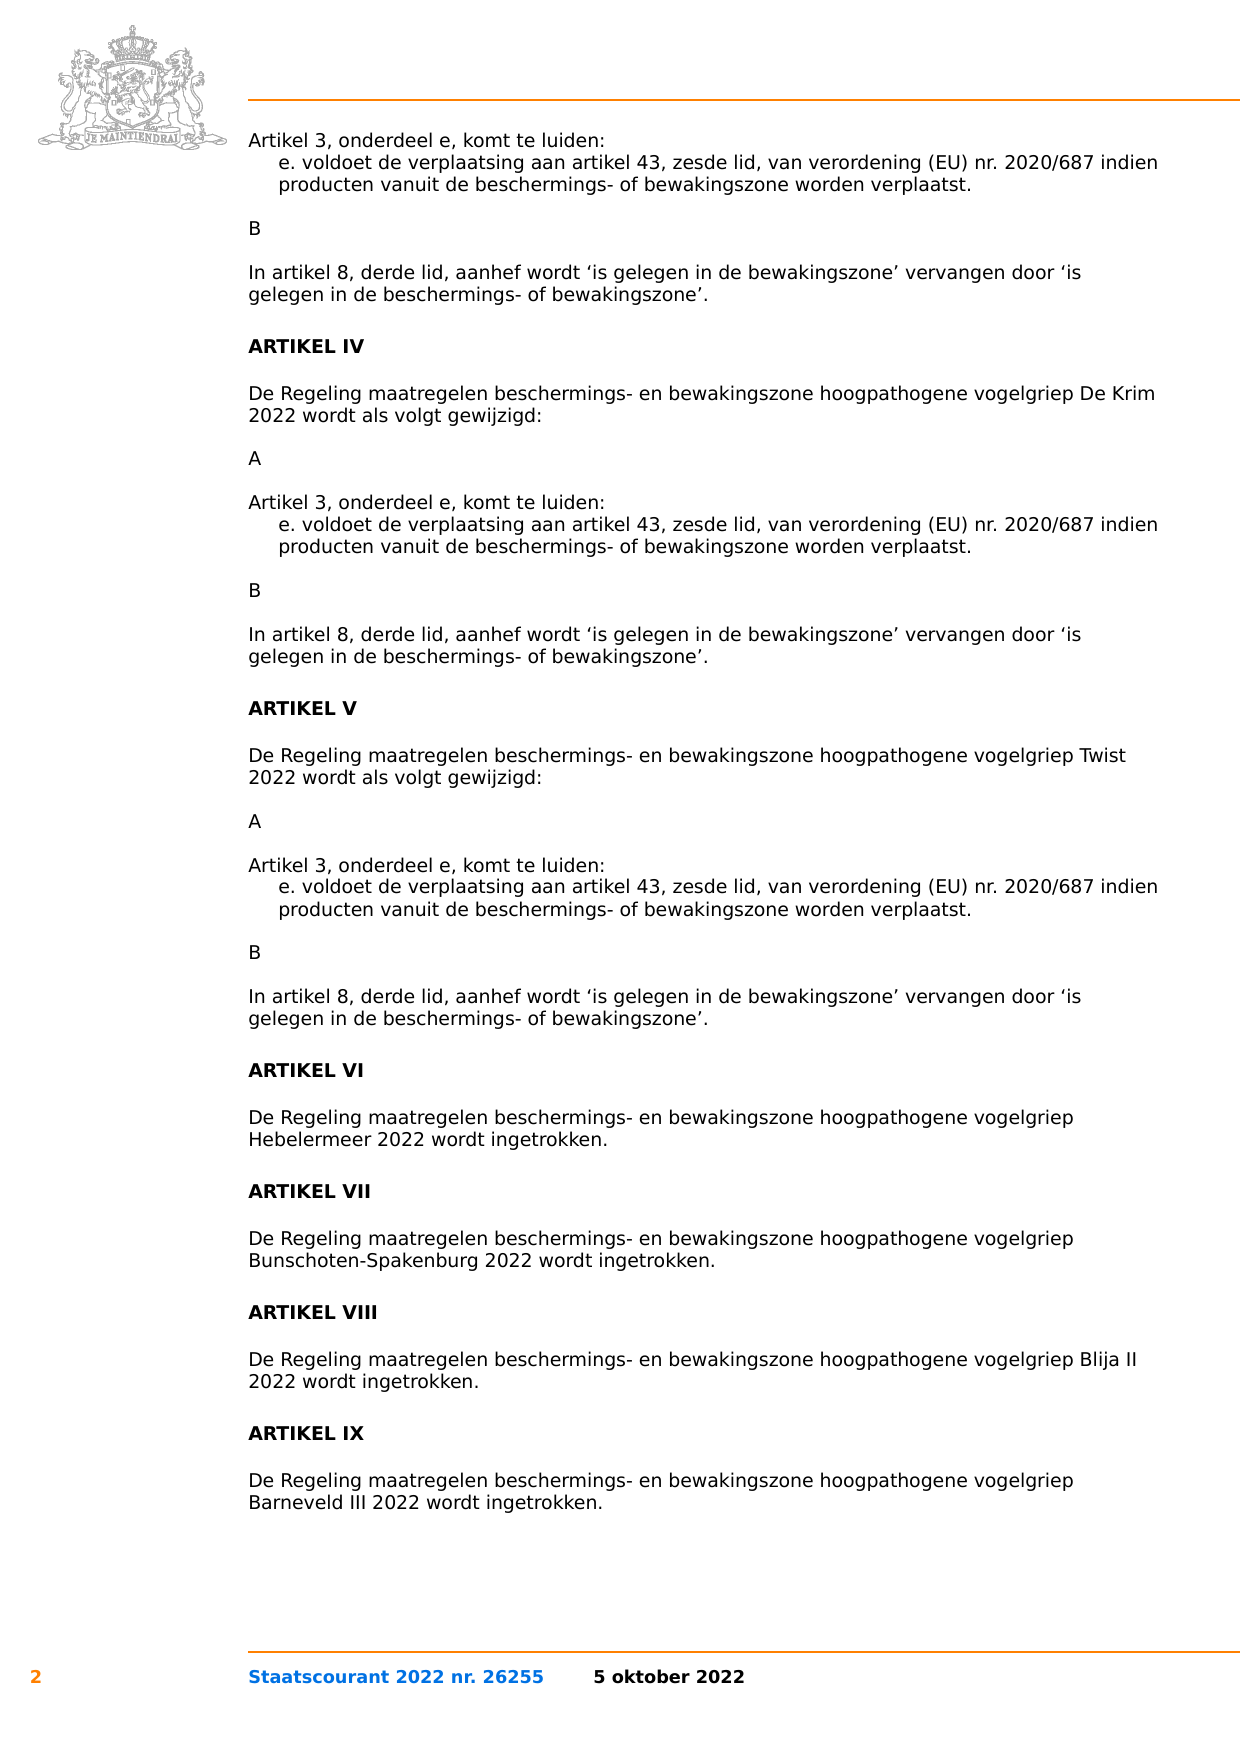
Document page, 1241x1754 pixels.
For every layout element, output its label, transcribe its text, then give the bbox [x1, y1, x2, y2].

text e. voldoet de verplaatsing aan artikel 43, zesde lid, van verordening (EU) nr. 2020/687 indien producten vanuit de beschermings- of bewakingszone worden verplaatst. [278, 152, 1163, 196]
text Artikel 3, onderdeel e, komt te luiden: [248, 130, 1163, 152]
text Artikel 3, onderdeel e, komt te luiden: [248, 492, 1163, 514]
subtitle ARTIKEL IX [248, 1423, 1163, 1445]
subtitle ARTIKEL VIII [248, 1302, 1163, 1324]
text e. voldoet de verplaatsing aan artikel 43, zesde lid, van verordening (EU) nr. 2020/687 indien producten vanuit de beschermings- of bewakingszone worden verplaatst. [278, 876, 1163, 920]
picture [38, 25, 227, 150]
text In artikel 8, derde lid, aanhef wordt ‘is gelegen in de bewakingszone’ vervangen door ‘is gelegen in de beschermings- of bewakingszone’. [248, 986, 1163, 1030]
text De Regeling maatregelen beschermings- en bewakingszone hoogpathogene vogelgriep Blija II 2022 wordt ingetrokken. [248, 1349, 1163, 1393]
text A [248, 448, 1163, 470]
text De Regeling maatregelen beschermings- en bewakingszone hoogpathogene vogelgriep Bunschoten-Spakenburg 2022 wordt ingetrokken. [248, 1228, 1163, 1272]
text De Regeling maatregelen beschermings- en bewakingszone hoogpathogene vogelgriep De Krim 2022 wordt als volgt gewijzigd: [248, 382, 1163, 426]
text Artikel 3, onderdeel e, komt te luiden: [248, 854, 1163, 876]
text De Regeling maatregelen beschermings- en bewakingszone hoogpathogene vogelgriep Hebelermeer 2022 wordt ingetrokken. [248, 1107, 1163, 1151]
text B [248, 942, 1163, 964]
text De Regeling maatregelen beschermings- en bewakingszone hoogpathogene vogelgriep Barneveld III 2022 wordt ingetrokken. [248, 1470, 1163, 1514]
subtitle ARTIKEL IV [248, 336, 1163, 357]
text De Regeling maatregelen beschermings- en bewakingszone hoogpathogene vogelgriep Twist 2022 wordt als volgt gewijzigd: [248, 745, 1163, 789]
text In artikel 8, derde lid, aanhef wordt ‘is gelegen in de bewakingszone’ vervangen door ‘is gelegen in de beschermings- of bewakingszone’. [248, 624, 1163, 668]
subtitle ARTIKEL VI [248, 1060, 1163, 1082]
text B [248, 218, 1163, 240]
text A [248, 811, 1163, 833]
text In artikel 8, derde lid, aanhef wordt ‘is gelegen in de bewakingszone’ vervangen door ‘is gelegen in de beschermings- of bewakingszone’. [248, 262, 1163, 306]
subtitle ARTIKEL VII [248, 1181, 1163, 1203]
subtitle ARTIKEL V [248, 698, 1163, 720]
text B [248, 580, 1163, 602]
text e. voldoet de verplaatsing aan artikel 43, zesde lid, van verordening (EU) nr. 2020/687 indien producten vanuit de beschermings- of bewakingszone worden verplaatst. [278, 514, 1163, 558]
